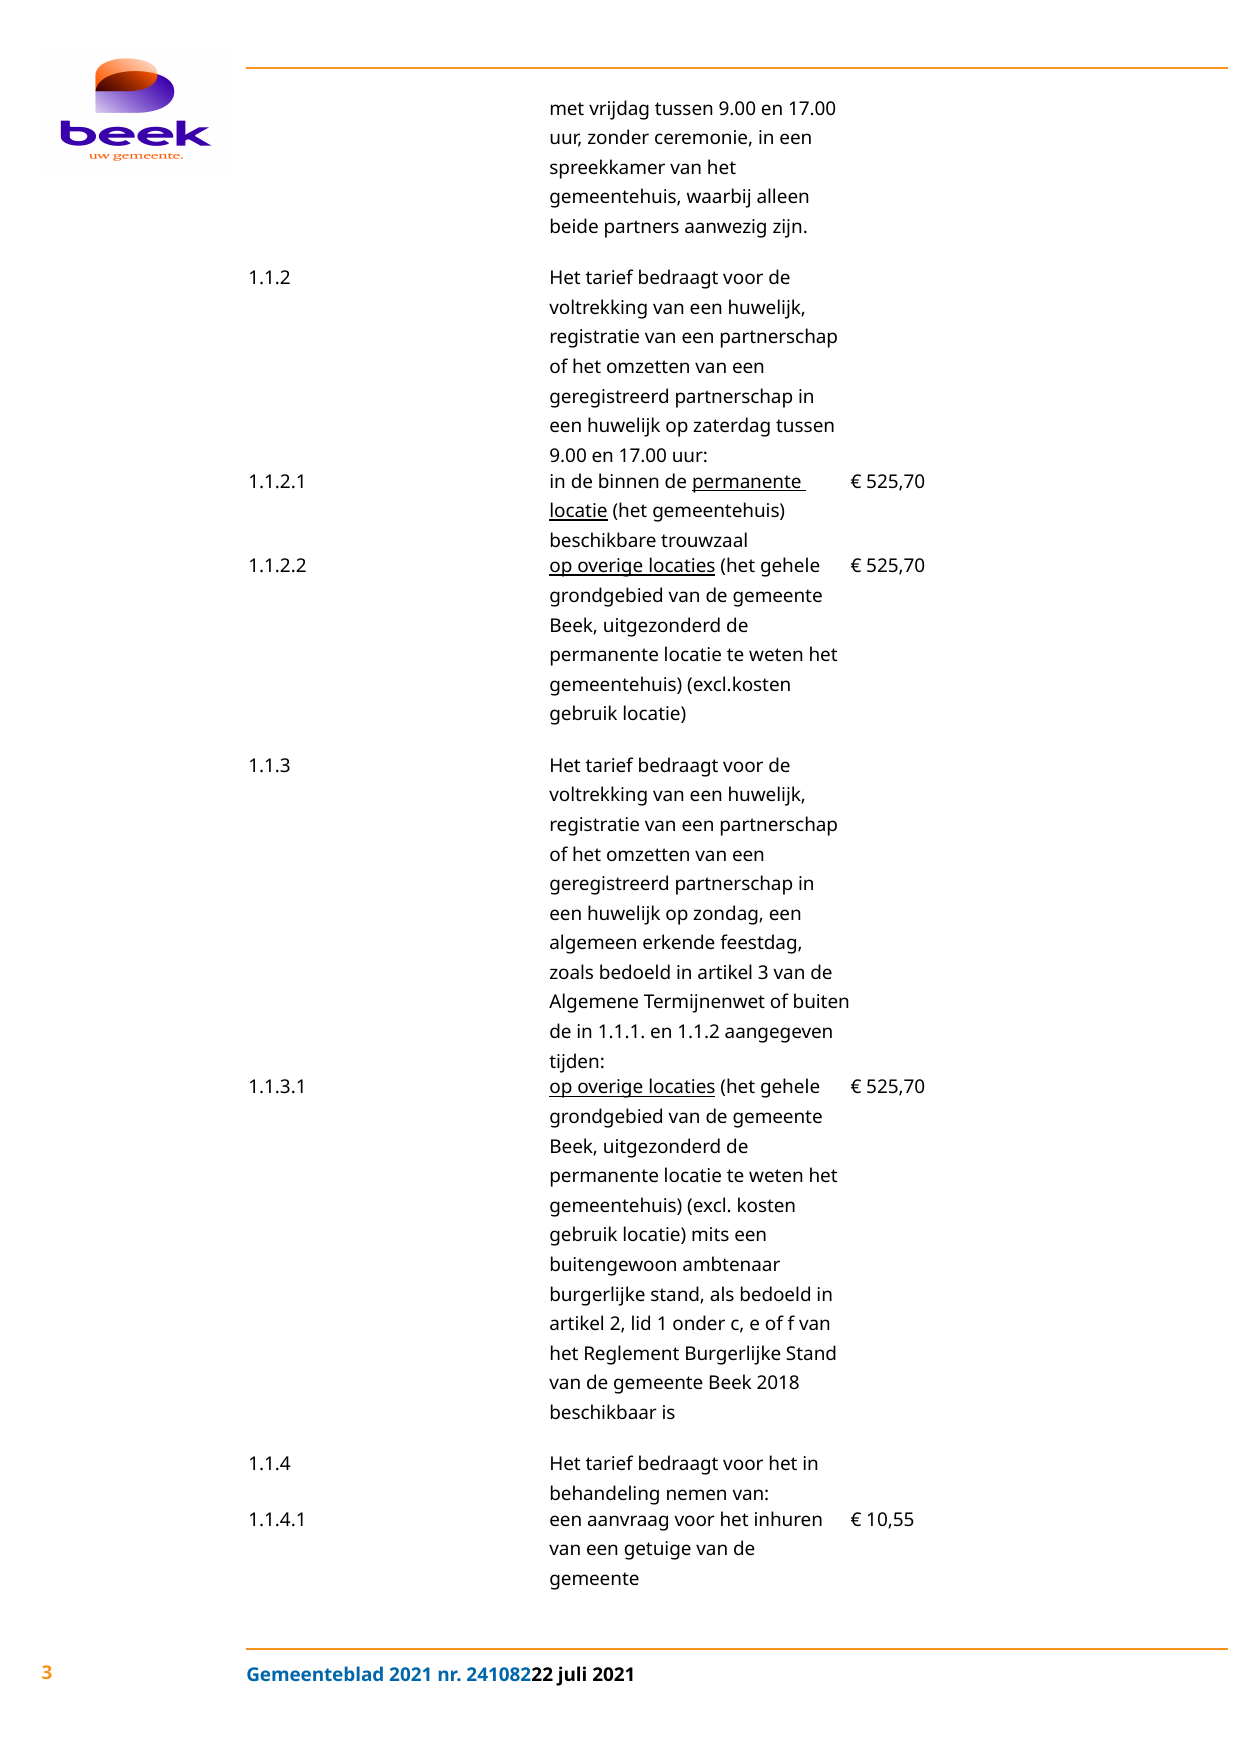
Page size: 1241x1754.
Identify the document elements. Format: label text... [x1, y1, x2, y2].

table_cell € 525,70 [850, 1074, 1152, 1425]
table_cell op overige locaties (het gehele grondgebied van de gemeente Beek, uitgezonderd de permanente locatie te weten het gemeentehuis) (excl. kosten gebruik locatie) mits een buitengewoon ambtenaar burgerlijke stand, als bedoeld in artikel 2, lid 1 onder c, e of f van het Reglement Burgerlijke Stand van de gemeente Beek 2018 beschikbaar is [549, 1074, 850, 1425]
table_cell 1.1.2 [248, 265, 549, 468]
table_cell Het tarief bedraagt voor het in behandeling nemen van: [549, 1451, 850, 1506]
table_cell [248, 726, 549, 752]
table_cell een aanvraag voor het inhuren van een getuige van de gemeente [549, 1506, 850, 1591]
table_cell € 525,70 [850, 468, 1152, 553]
table_cell [850, 265, 1152, 468]
table_cell [549, 726, 850, 752]
table_cell 1.1.4 [248, 1451, 549, 1506]
table_cell [850, 1451, 1152, 1506]
table_cell met vrijdag tussen 9.00 en 17.00 uur, zonder ceremonie, in een spreekkamer van het gemeentehuis, waarbij alleen beide partners aanwezig zijn. [549, 95, 850, 239]
table_cell in de binnen de permanente locatie (het gemeentehuis) beschikbare trouwzaal [549, 468, 850, 553]
table_cell [850, 239, 1152, 264]
table_cell Het tarief bedraagt voor de voltrekking van een huwelijk, registratie van een partnerschap of het omzetten van een geregistreerd partnerschap in een huwelijk op zondag, een algemeen erkende feestdag, zoals bedoeld in artikel 3 van de Algemene Termijnenwet of buiten de in 1.1.1. en 1.1.2 aangegeven tijden: [549, 752, 850, 1074]
table_cell [850, 95, 1152, 239]
table_cell [549, 1425, 850, 1451]
table_cell [248, 1425, 549, 1451]
table_cell 1.1.4.1 [248, 1506, 549, 1591]
table_cell 1.1.2.2 [248, 553, 549, 726]
picture [41, 47, 231, 172]
table_cell [549, 239, 850, 264]
table_cell op overige locaties (het gehele grondgebied van de gemeente Beek, uitgezonderd de permanente locatie te weten het gemeentehuis) (excl.kosten gebruik locatie) [549, 553, 850, 726]
table_cell € 10,55 [850, 1506, 1152, 1591]
table_cell Het tarief bedraagt voor de voltrekking van een huwelijk, registratie van een partnerschap of het omzetten van een geregistreerd partnerschap in een huwelijk op zaterdag tussen 9.00 en 17.00 uur: [549, 265, 850, 468]
table_cell [248, 95, 549, 239]
table_cell [248, 239, 549, 264]
table_cell [850, 1425, 1152, 1451]
table_cell 1.1.3 [248, 752, 549, 1074]
table_cell 1.1.3.1 [248, 1074, 549, 1425]
table_cell 1.1.2.1 [248, 468, 549, 553]
table_cell [850, 752, 1152, 1074]
table_cell [850, 726, 1152, 752]
table_cell € 525,70 [850, 553, 1152, 726]
